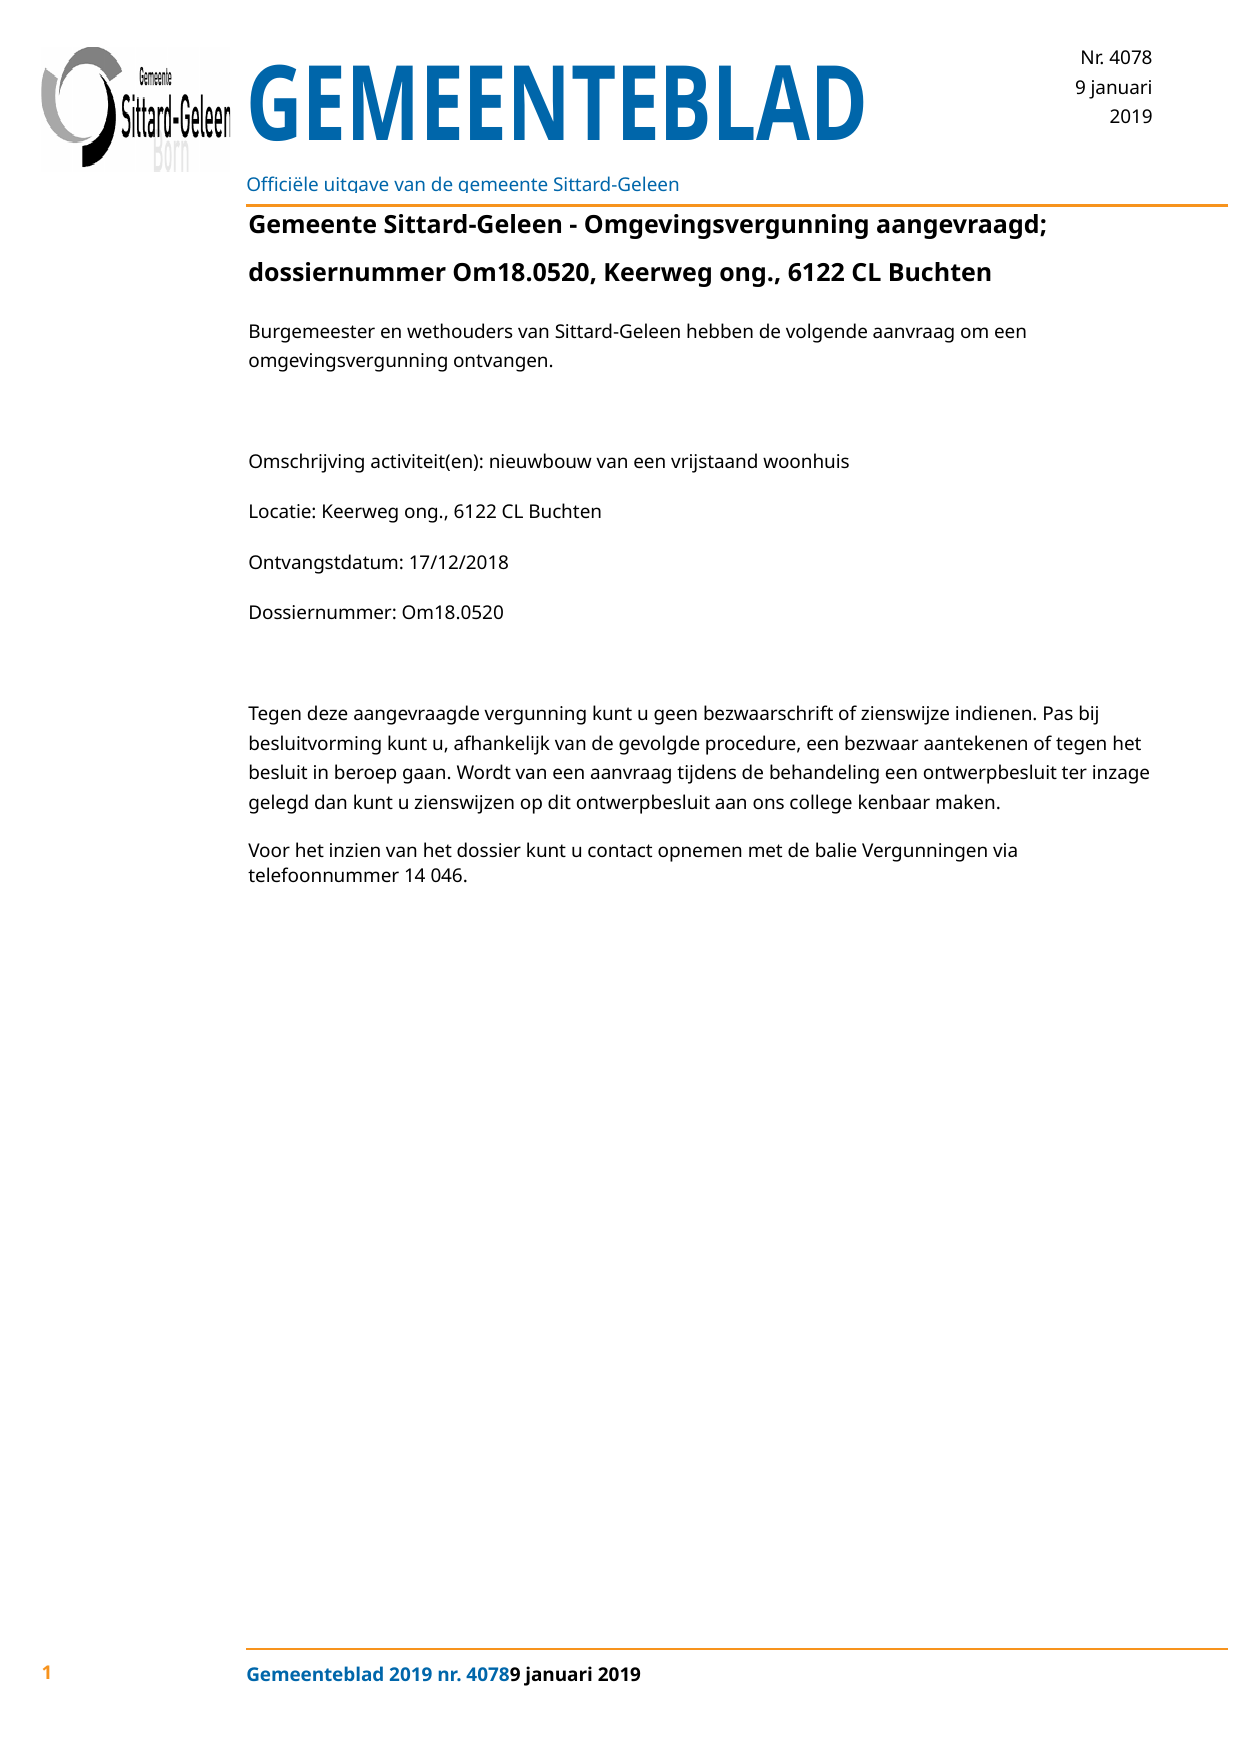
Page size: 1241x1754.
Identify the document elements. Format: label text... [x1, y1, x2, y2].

text Dossiernummer: Om18.0520 [248, 599, 1152, 625]
text Burgemeester en wethouders van Sittard-Geleen hebben de volgende aanvraag om een omgevingsvergunning ontvangen. [248, 318, 1152, 373]
picture [41, 47, 231, 172]
text Ontvangstdatum: 17/12/2018 [248, 549, 1152, 575]
text Voor het inzien van het dossier kunt u contact opnemen met de balie Vergunningen via telefoonnummer 14 046. [248, 837, 1152, 888]
text Tegen deze aangevraagde vergunning kunt u geen bezwaarschrift of zienswijze indienen. Pas bij besluitvorming kunt u, afhankelijk van de gevolgde procedure, een bezwaar aantekenen of tegen het besluit in beroep gaan. Wordt van een aanvraag tijdens de behandeling een ontwerpbesluit ter inzage gelegd dan kunt u zienswijzen op dit ontwerpbesluit aan ons college kenbaar maken. [248, 700, 1152, 815]
text Omschrijving activiteit(en): nieuwbouw van een vrijstaand woonhuis [248, 448, 1152, 474]
text Locatie: Keerweg ong., 6122 CL Buchten [248, 499, 1152, 524]
text Gemeente Sittard-Geleen - Omgevingsvergunning aangevraagd; dossiernummer Om18.0520, Keerweg ong., 6122 CL Buchten [248, 207, 1152, 288]
